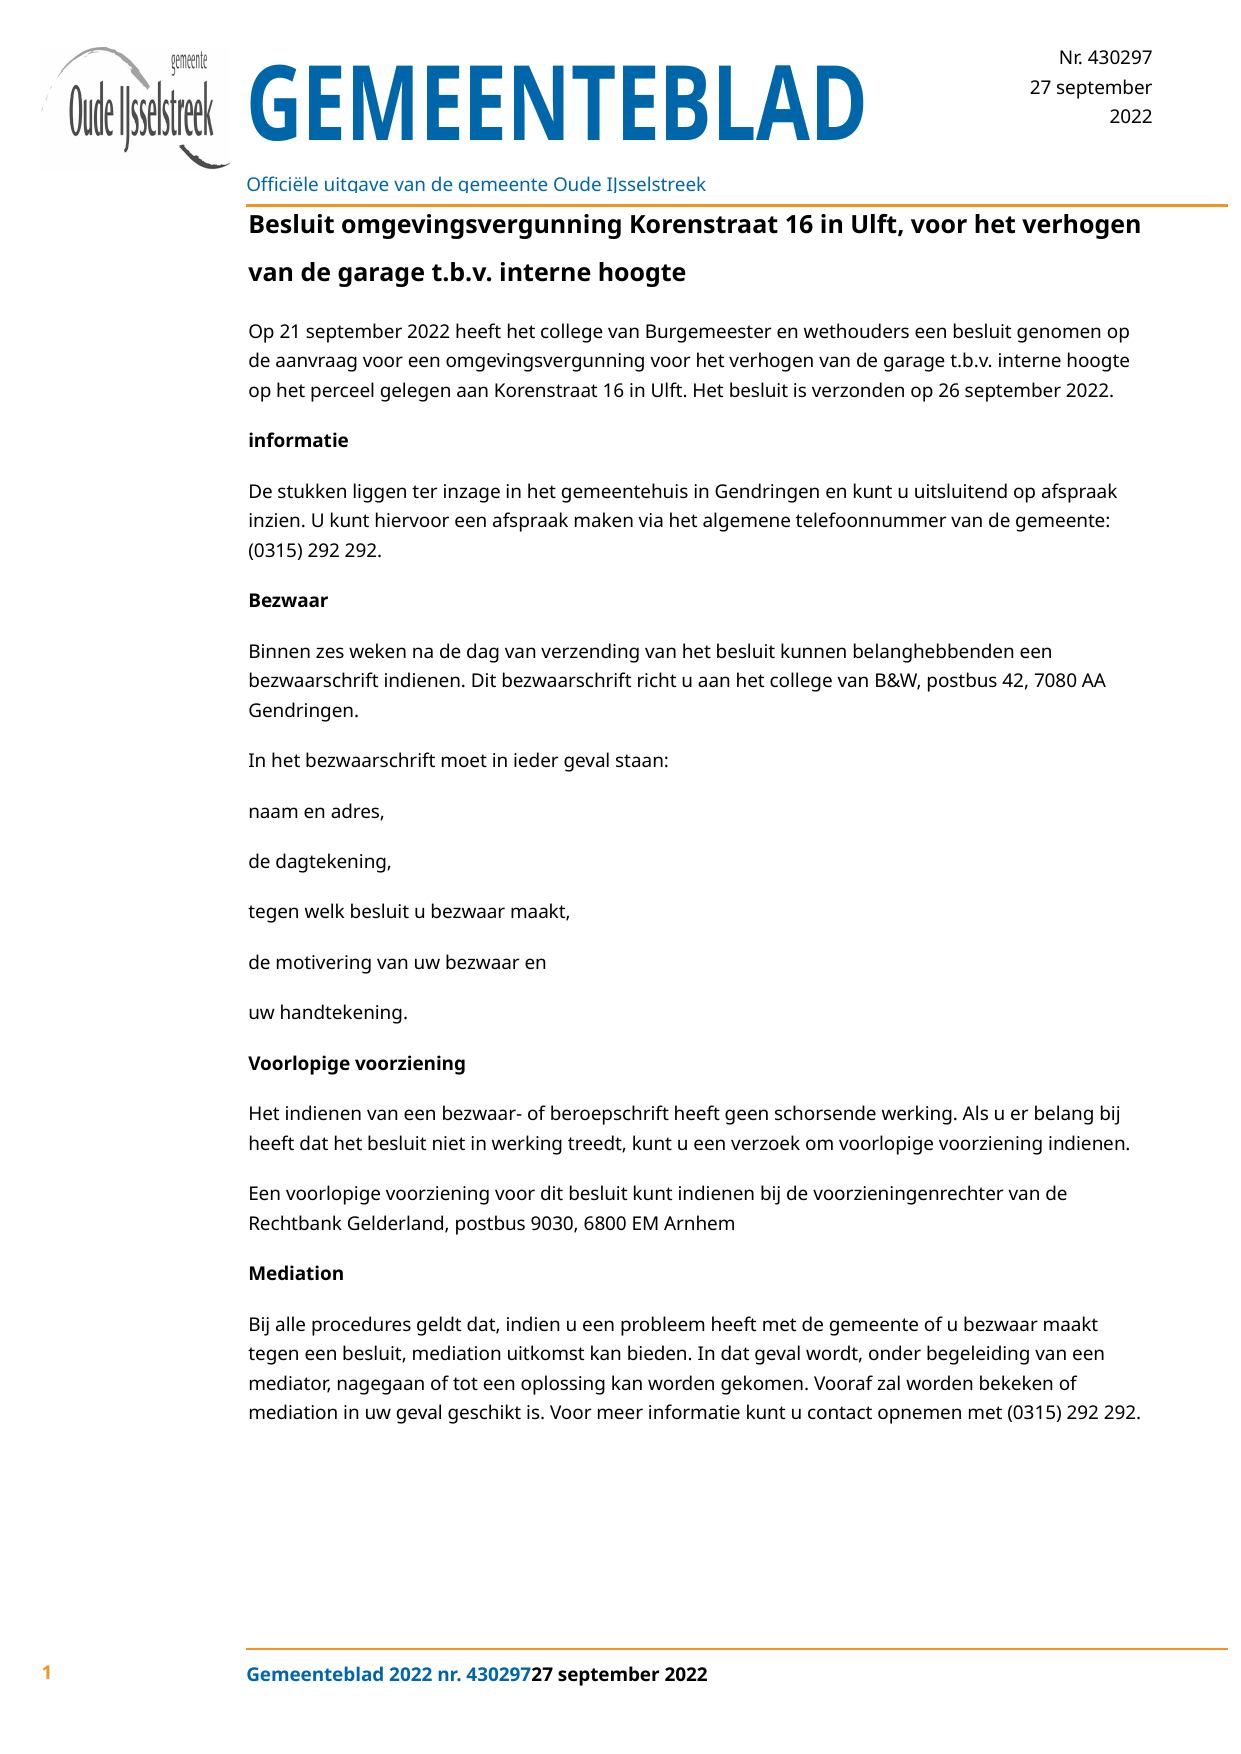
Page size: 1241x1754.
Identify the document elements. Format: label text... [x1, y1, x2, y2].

text Voorlopige voorziening [248, 1050, 1152, 1076]
text Een voorlopige voorziening voor dit besluit kunt indienen bij de voorzieningenrechter van de Rechtbank Gelderland, postbus 9030, 6800 EM Arnhem [248, 1180, 1152, 1236]
text naam en adres, [248, 798, 1152, 824]
text In het bezwaarschrift moet in ieder geval staan: [248, 747, 1152, 773]
picture [41, 47, 231, 172]
text Bezwaar [248, 587, 1152, 613]
text De stukken liggen ter inzage in het gemeentehuis in Gendringen en kunt u uitsluitend op afspraak inzien. U kunt hiervoor een afspraak maken via het algemene telefoonnummer van de gemeente: (0315) 292 292. [248, 478, 1152, 563]
text Bij alle procedures geldt dat, indien u een probleem heeft met de gemeente of u bezwaar maakt tegen een besluit, mediation uitkomst kan bieden. In dat geval wordt, onder begeleiding van een mediator, nagegaan of tot een oplossing kan worden gekomen. Vooraf zal worden bekeken of mediation in uw geval geschikt is. Voor meer informatie kunt u contact opnemen met (0315) 292 292. [248, 1311, 1152, 1425]
text Binnen zes weken na de dag van verzending van het besluit kunnen belanghebbenden een bezwaarschrift indienen. Dit bezwaarschrift richt u aan het college van B&W, postbus 42, 7080 AA Gendringen. [248, 638, 1152, 723]
text uw handtekening. [248, 999, 1152, 1025]
text de motivering van uw bezwaar en [248, 949, 1152, 975]
text Het indienen van een bezwaar- of beroepschrift heeft geen schorsende werking. Als u er belang bij heeft dat het besluit niet in werking treedt, kunt u een verzoek om voorlopige voorziening indienen. [248, 1100, 1152, 1156]
text Mediation [248, 1260, 1152, 1286]
text tegen welk besluit u bezwaar maakt, [248, 899, 1152, 924]
text Op 21 september 2022 heeft het college van Burgemeester en wethouders een besluit genomen op de aanvraag voor een omgevingsvergunning voor het verhogen van de garage t.b.v. interne hoogte op het perceel gelegen aan Korenstraat 16 in Ulft. Het besluit is verzonden op 26 september 2022. [248, 318, 1152, 403]
text informatie [248, 427, 1152, 453]
text Besluit omgevingsvergunning Korenstraat 16 in Ulft, voor het verhogen van de garage t.b.v. interne hoogte [248, 207, 1152, 288]
text de dagtekening, [248, 848, 1152, 874]
